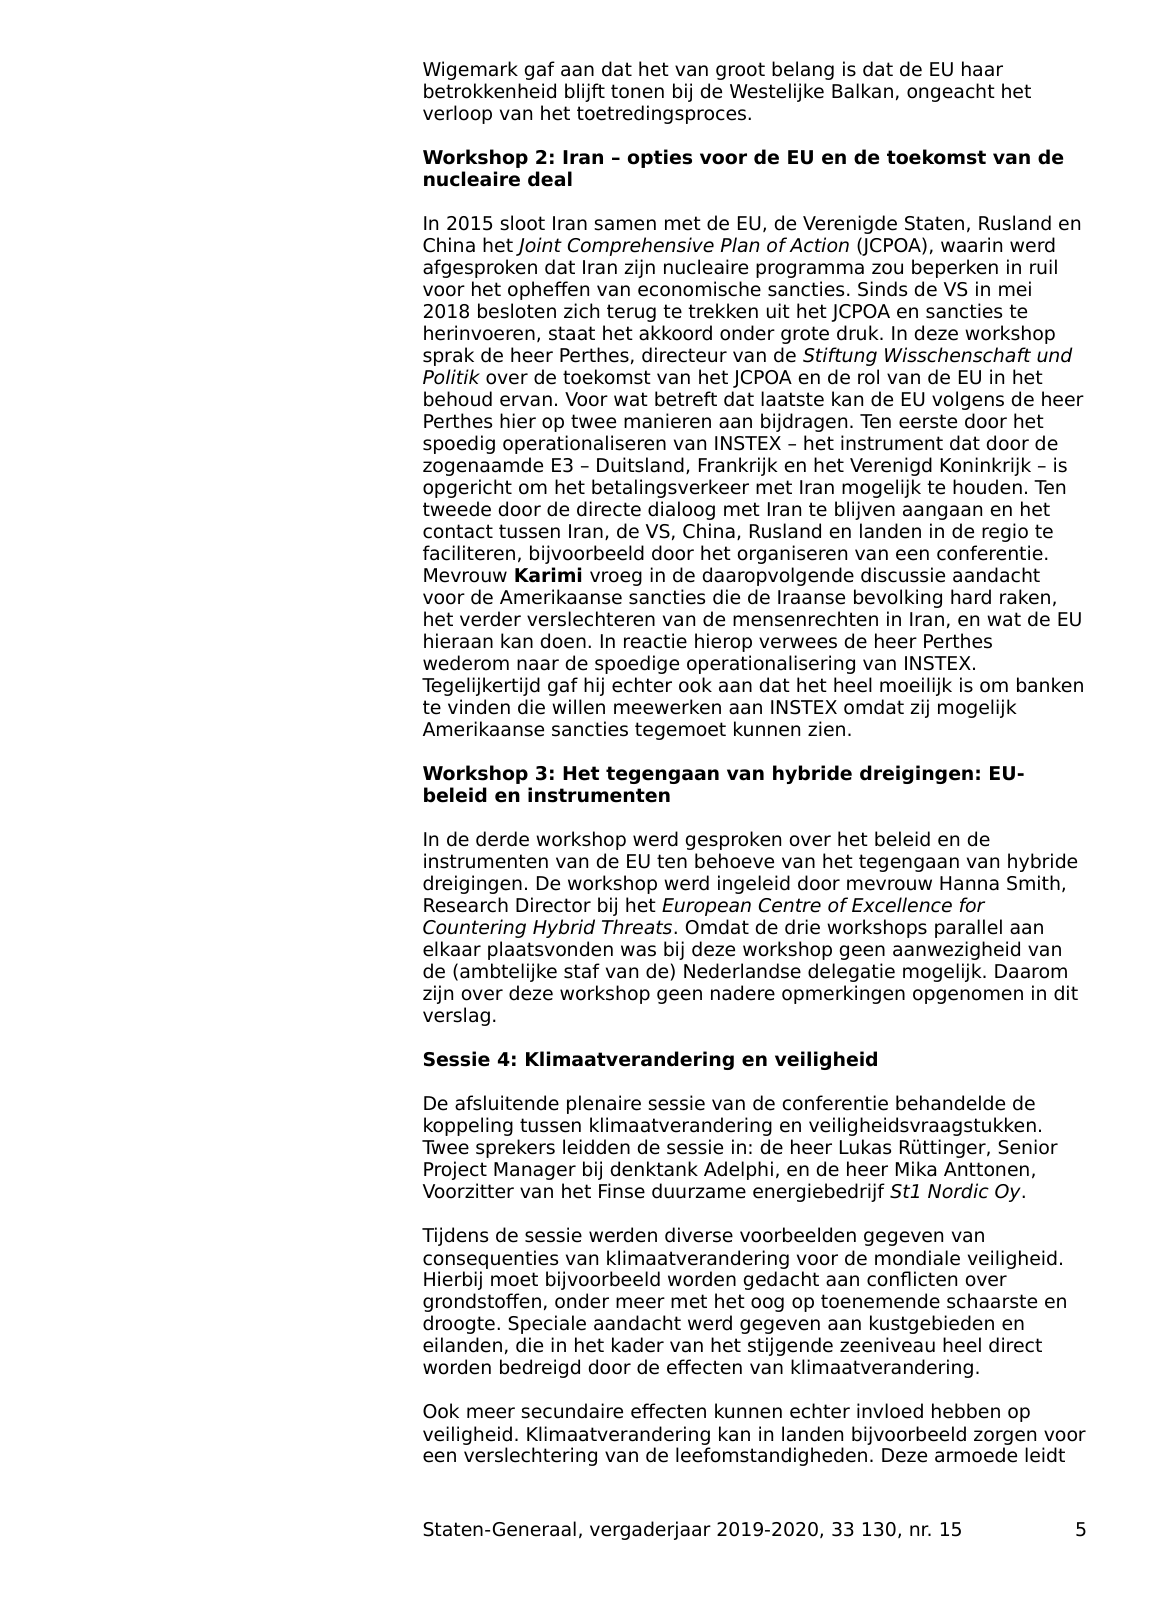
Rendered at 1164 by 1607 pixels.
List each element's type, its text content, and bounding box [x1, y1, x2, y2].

text Wigemark gaf aan dat het van groot belang is dat de EU haar betrokkenheid blijft tonen bij de Westelijke Balkan, ongeacht het verloop van het toetredingsproces. [422, 59, 1087, 125]
text In de derde workshop werd gesproken over het beleid en de instrumenten van de EU ten behoeve van het tegengaan van hybride dreigingen. De workshop werd ingeleid door mevrouw Hanna Smith, Research Director bij het European Centre of Excellence for Countering Hybrid Threats. Omdat de drie workshops parallel aan elkaar plaatsvonden was bij deze workshop geen aanwezigheid van de (ambtelijke staf van de) Nederlandse delegatie mogelijk. Daarom zijn over deze workshop geen nadere opmerkingen opgenomen in dit verslag. [422, 829, 1087, 1027]
subtitle Workshop 3: Het tegengaan van hybride dreigingen: EU-beleid en instrumenten [422, 763, 1087, 807]
text De afsluitende plenaire sessie van de conferentie behandelde de koppeling tussen klimaatverandering en veiligheidsvraagstukken. Twee sprekers leidden de sessie in: de heer Lukas Rüttinger, Senior Project Manager bij denktank Adelphi, en de heer Mika Anttonen, Voorzitter van het Finse duurzame energiebedrijf St1 Nordic Oy. [422, 1093, 1087, 1203]
subtitle Workshop 2: Iran – opties voor de EU en de toekomst van de nucleaire deal [422, 147, 1087, 191]
text Tijdens de sessie werden diverse voorbeelden gegeven van consequenties van klimaatverandering voor de mondiale veiligheid. Hierbij moet bijvoorbeeld worden gedacht aan conflicten over grondstoffen, onder meer met het oog op toenemende schaarste en droogte. Speciale aandacht werd gegeven aan kustgebieden en eilanden, die in het kader van het stijgende zeeniveau heel direct worden bedreigd door de effecten van klimaatverandering. [422, 1225, 1087, 1379]
subtitle Sessie 4: Klimaatverandering en veiligheid [422, 1049, 1087, 1071]
text In 2015 sloot Iran samen met de EU, de Verenigde Staten, Rusland en China het Joint Comprehensive Plan of Action (JCPOA), waarin werd afgesproken dat Iran zijn nucleaire programma zou beperken in ruil voor het opheffen van economische sancties. Sinds de VS in mei 2018 besloten zich terug te trekken uit het JCPOA en sancties te herinvoeren, staat het akkoord onder grote druk. In deze workshop sprak de heer Perthes, directeur van de Stiftung Wisschenschaft und Politik over de toekomst van het JCPOA en de rol van de EU in het behoud ervan. Voor wat betreft dat laatste kan de EU volgens de heer Perthes hier op twee manieren aan bijdragen. Ten eerste door het spoedig operationaliseren van INSTEX – het instrument dat door de zogenaamde E3 – Duitsland, Frankrijk en het Verenigd Koninkrijk – is opgericht om het betalingsverkeer met Iran mogelijk te houden. Ten tweede door de directe dialoog met Iran te blijven aangaan en het contact tussen Iran, de VS, China, Rusland en landen in de regio te faciliteren, bijvoorbeeld door het organiseren van een conferentie. Mevrouw Karimi vroeg in de daaropvolgende discussie aandacht voor de Amerikaanse sancties die de Iraanse bevolking hard raken, het verder verslechteren van de mensenrechten in Iran, en wat de EU hieraan kan doen. In reactie hierop verwees de heer Perthes wederom naar de spoedige operationalisering van INSTEX. Tegelijkertijd gaf hij echter ook aan dat het heel moeilijk is om banken te vinden die willen meewerken aan INSTEX omdat zij mogelijk Amerikaanse sancties tegemoet kunnen zien. [422, 213, 1087, 741]
text Ook meer secundaire effecten kunnen echter invloed hebben op veiligheid. Klimaatverandering kan in landen bijvoorbeeld zorgen voor een verslechtering van de leefomstandigheden. Deze armoede leidt [422, 1401, 1087, 1467]
